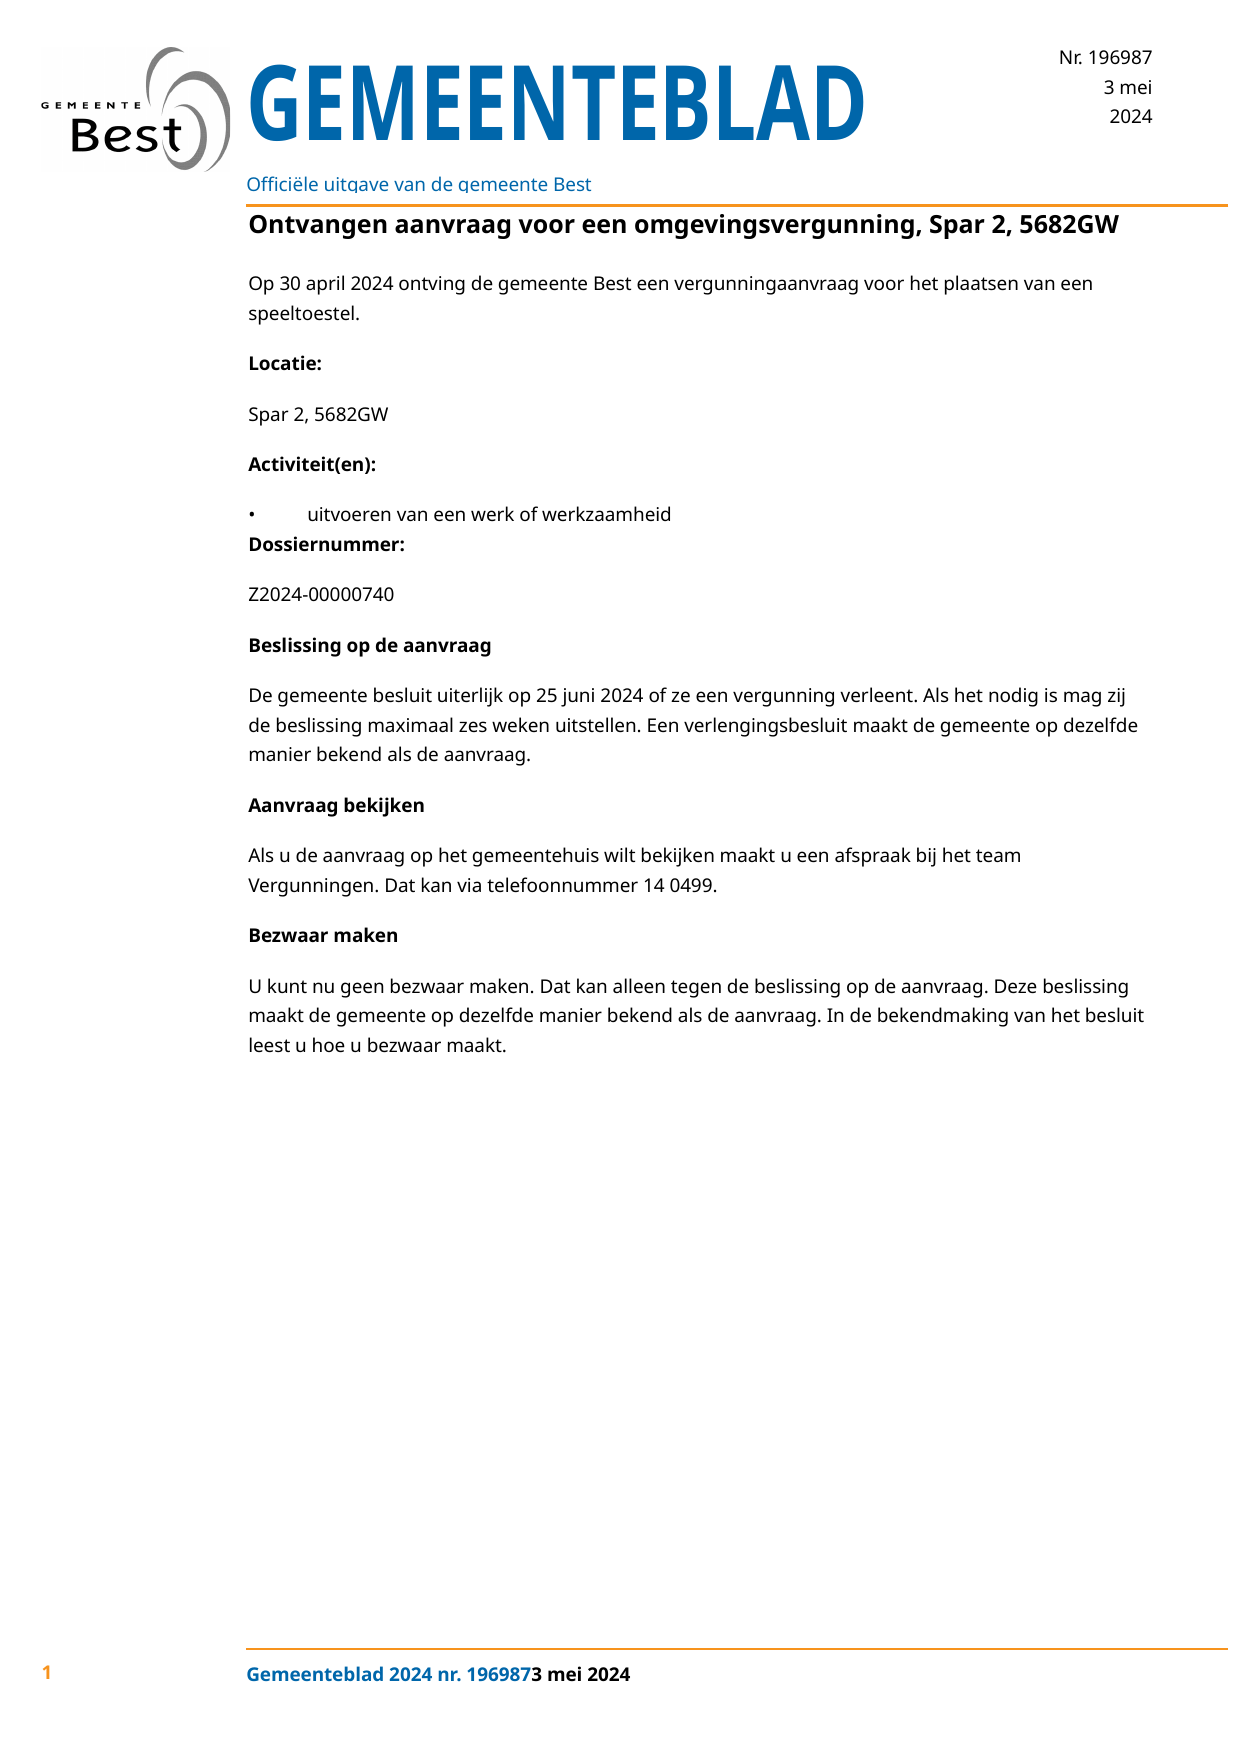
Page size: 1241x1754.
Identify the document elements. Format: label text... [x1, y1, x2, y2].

text Dossiernummer: [248, 531, 1152, 557]
list uitvoeren van een werk of werkzaamheid [248, 502, 1152, 527]
text Aanvraag bekijken [248, 792, 1152, 818]
text Spar 2, 5682GW [248, 401, 1152, 426]
text Locatie: [248, 350, 1152, 376]
text U kunt nu geen bezwaar maken. Dat kan alleen tegen de beslissing op de aanvraag. Deze beslissing maakt de gemeente op dezelfde manier bekend als de aanvraag. In de bekendmaking van het besluit leest u hoe u bezwaar maakt. [248, 973, 1152, 1058]
text Ontvangen aanvraag voor een omgevingsvergunning, Spar 2, 5682GW [248, 207, 1152, 241]
text Beslissing op de aanvraag [248, 632, 1152, 658]
text Als u de aanvraag op het gemeentehuis wilt bekijken maakt u een afspraak bij het team Vergunningen. Dat kan via telefoonnummer 14 0499. [248, 842, 1152, 898]
text Op 30 april 2024 ontving de gemeente Best een vergunningaanvraag voor het plaatsen van een speeltoestel. [248, 270, 1152, 326]
picture [41, 47, 231, 172]
text Bezwaar maken [248, 922, 1152, 948]
text Activiteit(en): [248, 451, 1152, 477]
text Z2024-00000740 [248, 582, 1152, 607]
text De gemeente besluit uiterlijk op 25 juni 2024 of ze een vergunning verleent. Als het nodig is mag zij de beslissing maximaal zes weken uitstellen. Een verlengingsbesluit maakt de gemeente op dezelfde manier bekend als de aanvraag. [248, 682, 1152, 767]
